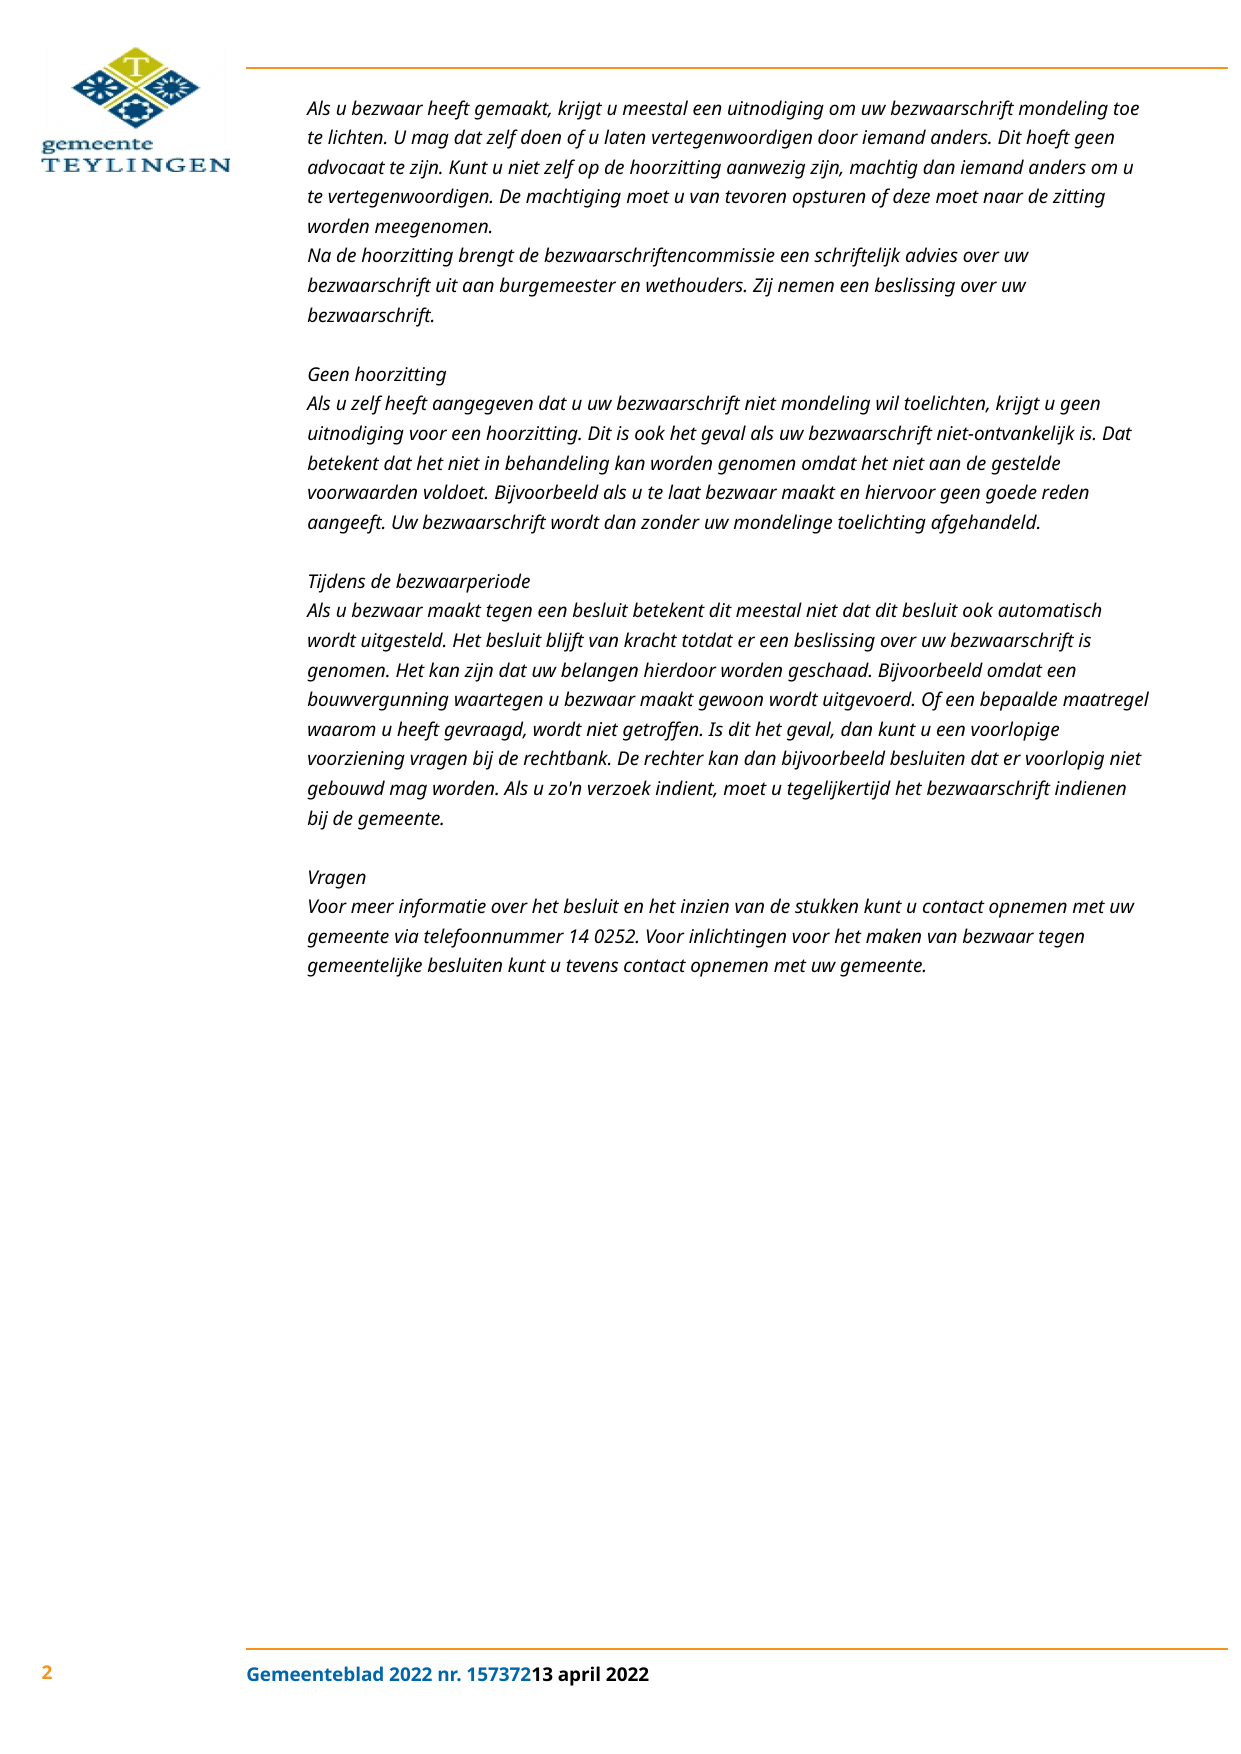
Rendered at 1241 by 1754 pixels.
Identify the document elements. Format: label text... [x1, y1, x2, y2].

list Als u bezwaar heeft gemaakt, krijgt u meestal een uitnodiging om uw bezwaarschrift mondeling toe te lichten. U mag dat zelf doen of u laten vertegenwoordigen door iemand anders. Dit hoeft geen advocaat te zijn. Kunt u niet zelf op de hoorzitting aanwezig zijn, machtig dan iemand anders om u te vertegenwoordigen. De machtiging moet u van tevoren opsturen of deze moet naar de zitting worden meegenomen. [248, 95, 1152, 239]
list Tijdens de bezwaarperiode [248, 568, 1152, 594]
list Als u bezwaar maakt tegen een besluit betekent dit meestal niet dat dit besluit ook automatisch wordt uitgesteld. Het besluit blijft van kracht totdat er een beslissing over uw bezwaarschrift is genomen. Het kan zijn dat uw belangen hierdoor worden geschaad. Bijvoorbeeld omdat een bouwvergunning waartegen u bezwaar maakt gewoon wordt uitgevoerd. Of een bepaalde maatregel waarom u heeft gevraagd, wordt niet getroffen. Is dit het geval, dan kunt u een voorlopige voorziening vragen bij de rechtbank. De rechter kan dan bijvoorbeeld besluiten dat er voorlopig niet gebouwd mag worden. Als u zo'n verzoek indient, moet u tegelijkertijd het bezwaarschrift indienen bij de gemeente. [248, 598, 1152, 831]
list Geen hoorzitting [248, 361, 1152, 387]
list Als u zelf heeft aangegeven dat u uw bezwaarschrift niet mondeling wil toelichten, krijgt u geen uitnodiging voor een hoorzitting. Dit is ook het geval als uw bezwaarschrift niet-ontvankelijk is. Dat betekent dat het niet in behandeling kan worden genomen omdat het niet aan de gestelde voorwaarden voldoet. Bijvoorbeeld als u te laat bezwaar maakt en hiervoor geen goede reden aangeeft. Uw bezwaarschrift wordt dan zonder uw mondelinge toelichting afgehandeld. [248, 391, 1152, 535]
list Voor meer informatie over het besluit en het inzien van de stukken kunt u contact opnemen met uw gemeente via telefoonnummer 14 0252. Voor inlichtingen voor het maken van bezwaar tegen gemeentelijke besluiten kunt u tevens contact opnemen met uw gemeente. [248, 893, 1152, 978]
list Na de hoorzitting brengt de bezwaarschriftencommissie een schriftelijk advies over uw bezwaarschrift uit aan burgemeester en wethouders. Zij nemen een beslissing over uw bezwaarschrift. [248, 243, 1152, 328]
list Vragen [248, 864, 1152, 890]
picture [41, 47, 231, 172]
